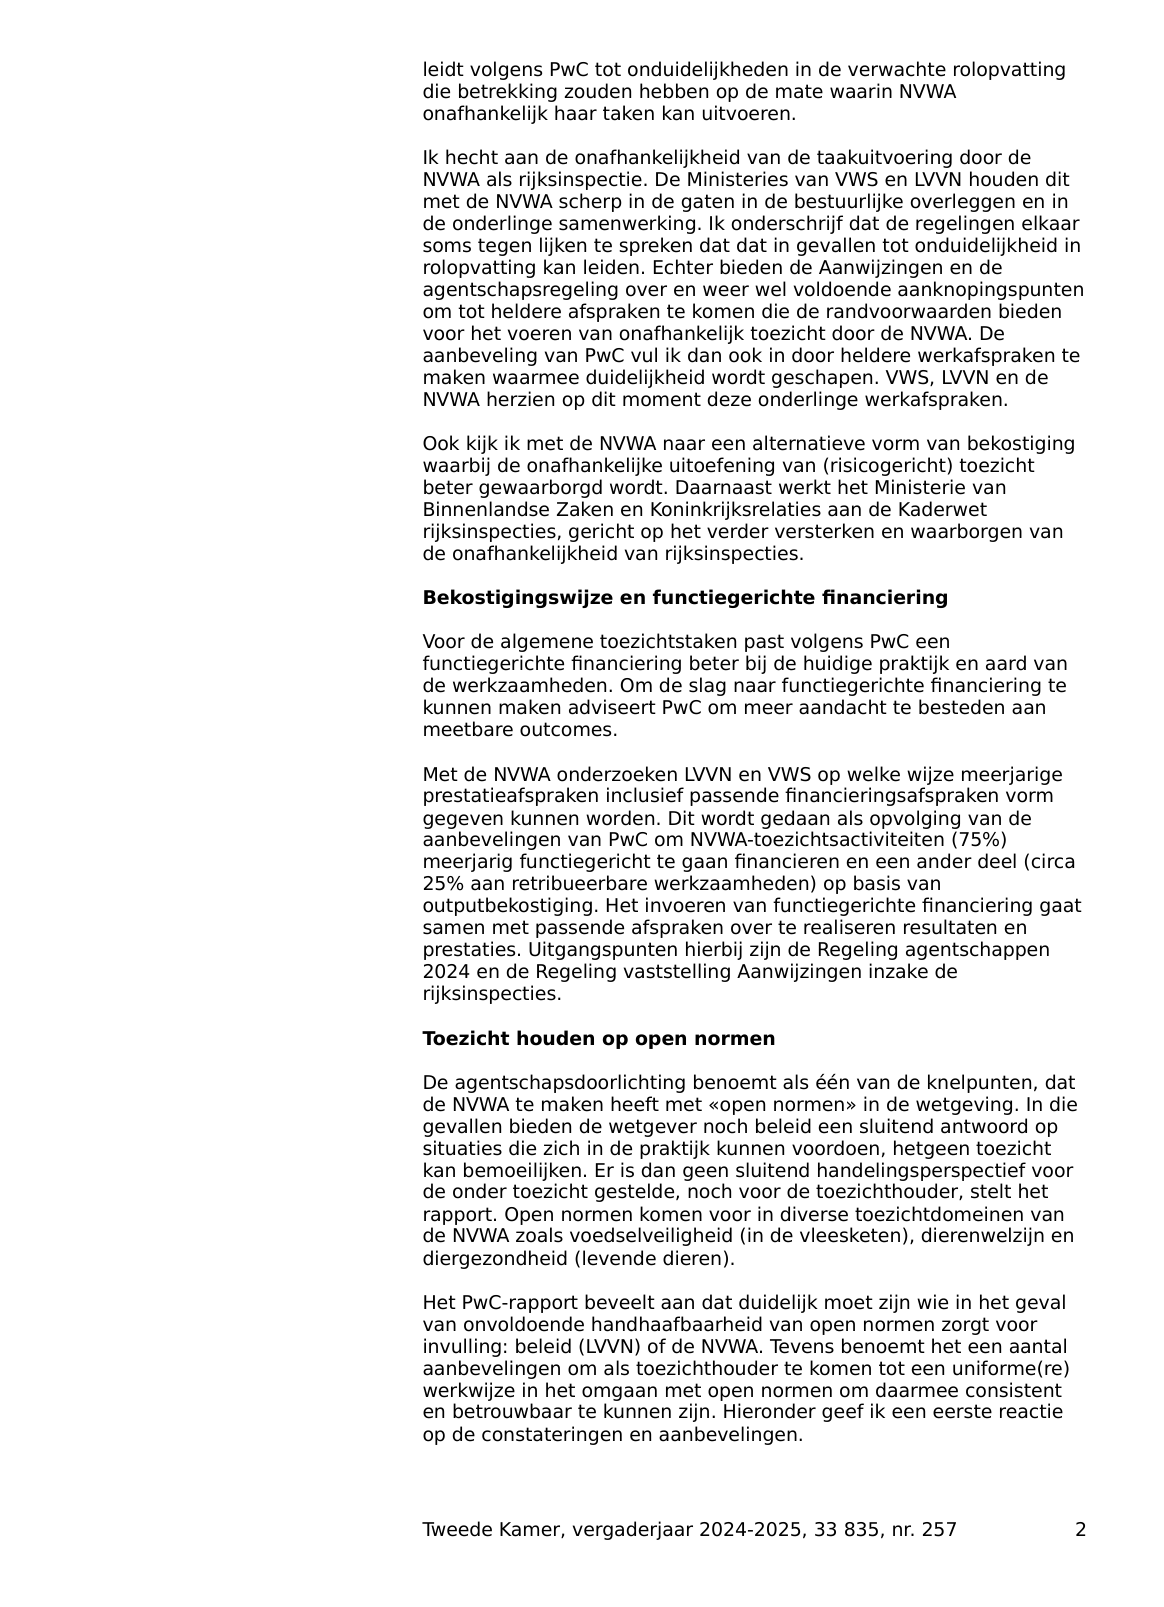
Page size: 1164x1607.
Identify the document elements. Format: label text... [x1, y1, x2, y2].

text Ik hecht aan de onafhankelijkheid van de taakuitvoering door de NVWA als rijksinspectie. De Ministeries van VWS en LVVN houden dit met de NVWA scherp in de gaten in de bestuurlijke overleggen en in de onderlinge samenwerking. Ik onderschrijf dat de regelingen elkaar soms tegen lijken te spreken dat dat in gevallen tot onduidelijkheid in rolopvatting kan leiden. Echter bieden de Aanwijzingen en de agentschapsregeling over en weer wel voldoende aanknopingspunten om tot heldere afspraken te komen die de randvoorwaarden bieden voor het voeren van onafhankelijk toezicht door de NVWA. De aanbeveling van PwC vul ik dan ook in door heldere werkafspraken te maken waarmee duidelijkheid wordt geschapen. VWS, LVVN en de NVWA herzien op dit moment deze onderlinge werkafspraken. [422, 147, 1087, 411]
text Voor de algemene toezichtstaken past volgens PwC een functiegerichte financiering beter bij de huidige praktijk en aard van de werkzaamheden. Om de slag naar functiegerichte financiering te kunnen maken adviseert PwC om meer aandacht te besteden aan meetbare outcomes. [422, 631, 1087, 741]
text Met de NVWA onderzoeken LVVN en VWS op welke wijze meerjarige prestatieafspraken inclusief passende financieringsafspraken vorm gegeven kunnen worden. Dit wordt gedaan als opvolging van de aanbevelingen van PwC om NVWA-toezichtsactiviteiten (75%) meerjarig functiegericht te gaan financieren en een ander deel (circa 25% aan retribueerbare werkzaamheden) op basis van outputbekostiging. Het invoeren van functiegerichte financiering gaat samen met passende afspraken over te realiseren resultaten en prestaties. Uitgangspunten hierbij zijn de Regeling agentschappen 2024 en de Regeling vaststelling Aanwijzingen inzake de rijksinspecties. [422, 763, 1087, 1005]
subtitle Bekostigingswijze en functiegerichte financiering [422, 587, 1087, 609]
subtitle Toezicht houden op open normen [422, 1027, 1087, 1049]
text Het PwC-rapport beveelt aan dat duidelijk moet zijn wie in het geval van onvoldoende handhaafbaarheid van open normen zorgt voor invulling: beleid (LVVN) of de NVWA. Tevens benoemt het een aantal aanbevelingen om als toezichthouder te komen tot een uniforme(re) werkwijze in het omgaan met open normen om daarmee consistent en betrouwbaar te kunnen zijn. Hieronder geef ik een eerste reactie op de constateringen en aanbevelingen. [422, 1292, 1087, 1445]
text De agentschapsdoorlichting benoemt als één van de knelpunten, dat de NVWA te maken heeft met «open normen» in de wetgeving. In die gevallen bieden de wetgever noch beleid een sluitend antwoord op situaties die zich in de praktijk kunnen voordoen, hetgeen toezicht kan bemoeilijken. Er is dan geen sluitend handelingsperspectief voor de onder toezicht gestelde, noch voor de toezichthouder, stelt het rapport. Open normen komen voor in diverse toezichtdomeinen van de NVWA zoals voedselveiligheid (in de vleesketen), dierenwelzijn en diergezondheid (levende dieren). [422, 1072, 1087, 1269]
text leidt volgens PwC tot onduidelijkheden in de verwachte rolopvatting die betrekking zouden hebben op de mate waarin NVWA onafhankelijk haar taken kan uitvoeren. [422, 59, 1087, 125]
text Ook kijk ik met de NVWA naar een alternatieve vorm van bekostiging waarbij de onafhankelijke uitoefening van (risicogericht) toezicht beter gewaarborgd wordt. Daarnaast werkt het Ministerie van Binnenlandse Zaken en Koninkrijksrelaties aan de Kaderwet rijksinspecties, gericht op het verder versterken en waarborgen van de onafhankelijkheid van rijksinspecties. [422, 433, 1087, 565]
